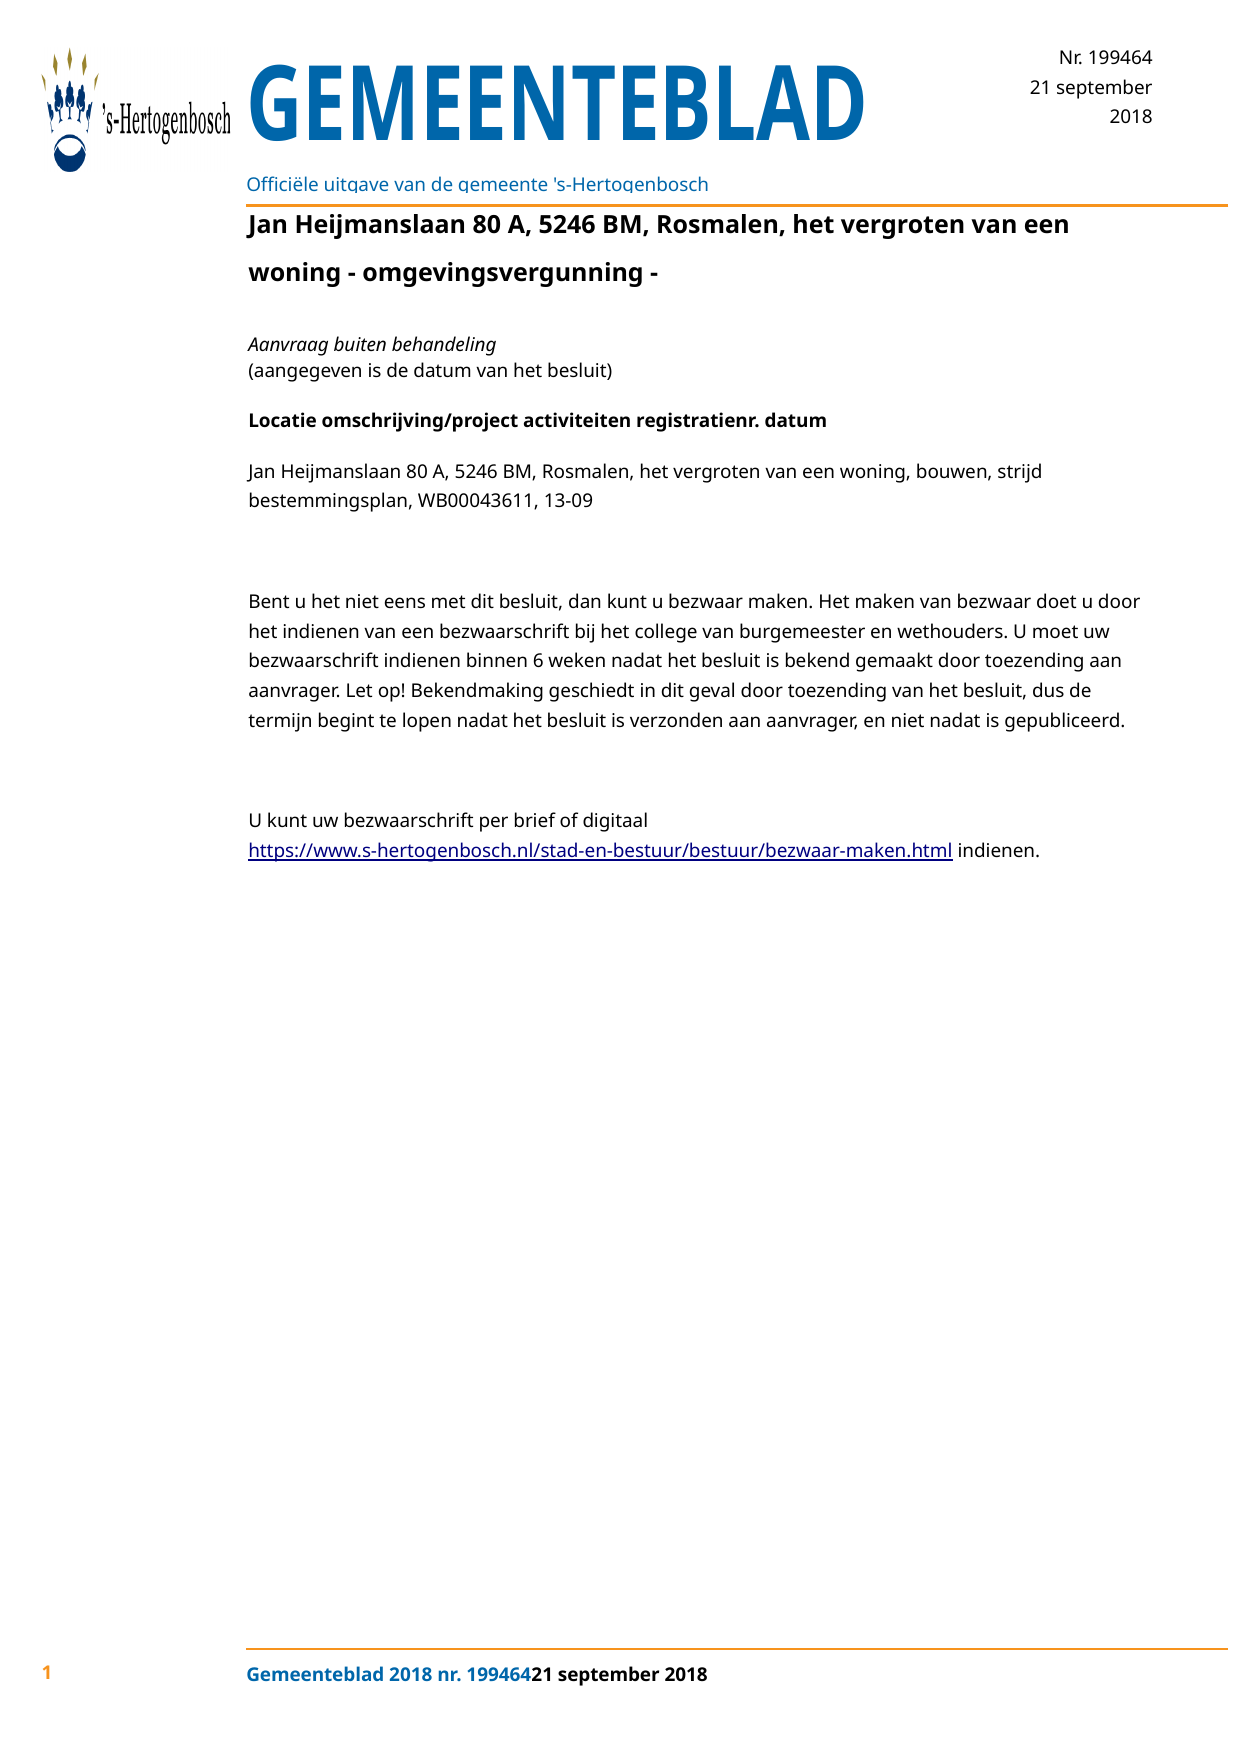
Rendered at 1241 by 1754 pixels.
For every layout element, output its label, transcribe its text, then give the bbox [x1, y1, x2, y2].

text U kunt uw bezwaarschrift per brief of digitaal https://www.s-hertogenbosch.nl/stad-en-bestuur/bestuur/bezwaar-maken.html indienen. [248, 808, 1152, 863]
text Jan Heijmanslaan 80 A, 5246 BM, Rosmalen, het vergroten van een woning, bouwen, strijd bestemmingsplan, WB00043611, 13-09 [248, 458, 1152, 513]
text Locatie omschrijving/project activiteiten registratienr. datum [248, 408, 1152, 433]
text Bent u het niet eens met dit besluit, dan kunt u bezwaar maken. Het maken van bezwaar doet u door het indienen van een bezwaarschrift bij het college van burgemeester en wethouders. U moet uw bezwaarschrift indienen binnen 6 weken nadat het besluit is bekend gemaakt door toezending aan aanvrager. Let op! Bekendmaking geschiedt in dit geval door toezending van het besluit, dus de termijn begint te lopen nadat het besluit is verzonden aan aanvrager, en niet nadat is gepubliceerd. [248, 588, 1152, 732]
text Jan Heijmanslaan 80 A, 5246 BM, Rosmalen, het vergroten van een woning - omgevingsvergunning - [248, 207, 1152, 288]
text Aanvraag buiten behandeling [248, 331, 1152, 357]
text (aangegeven is de datum van het besluit) [248, 357, 1152, 383]
picture [41, 47, 231, 172]
